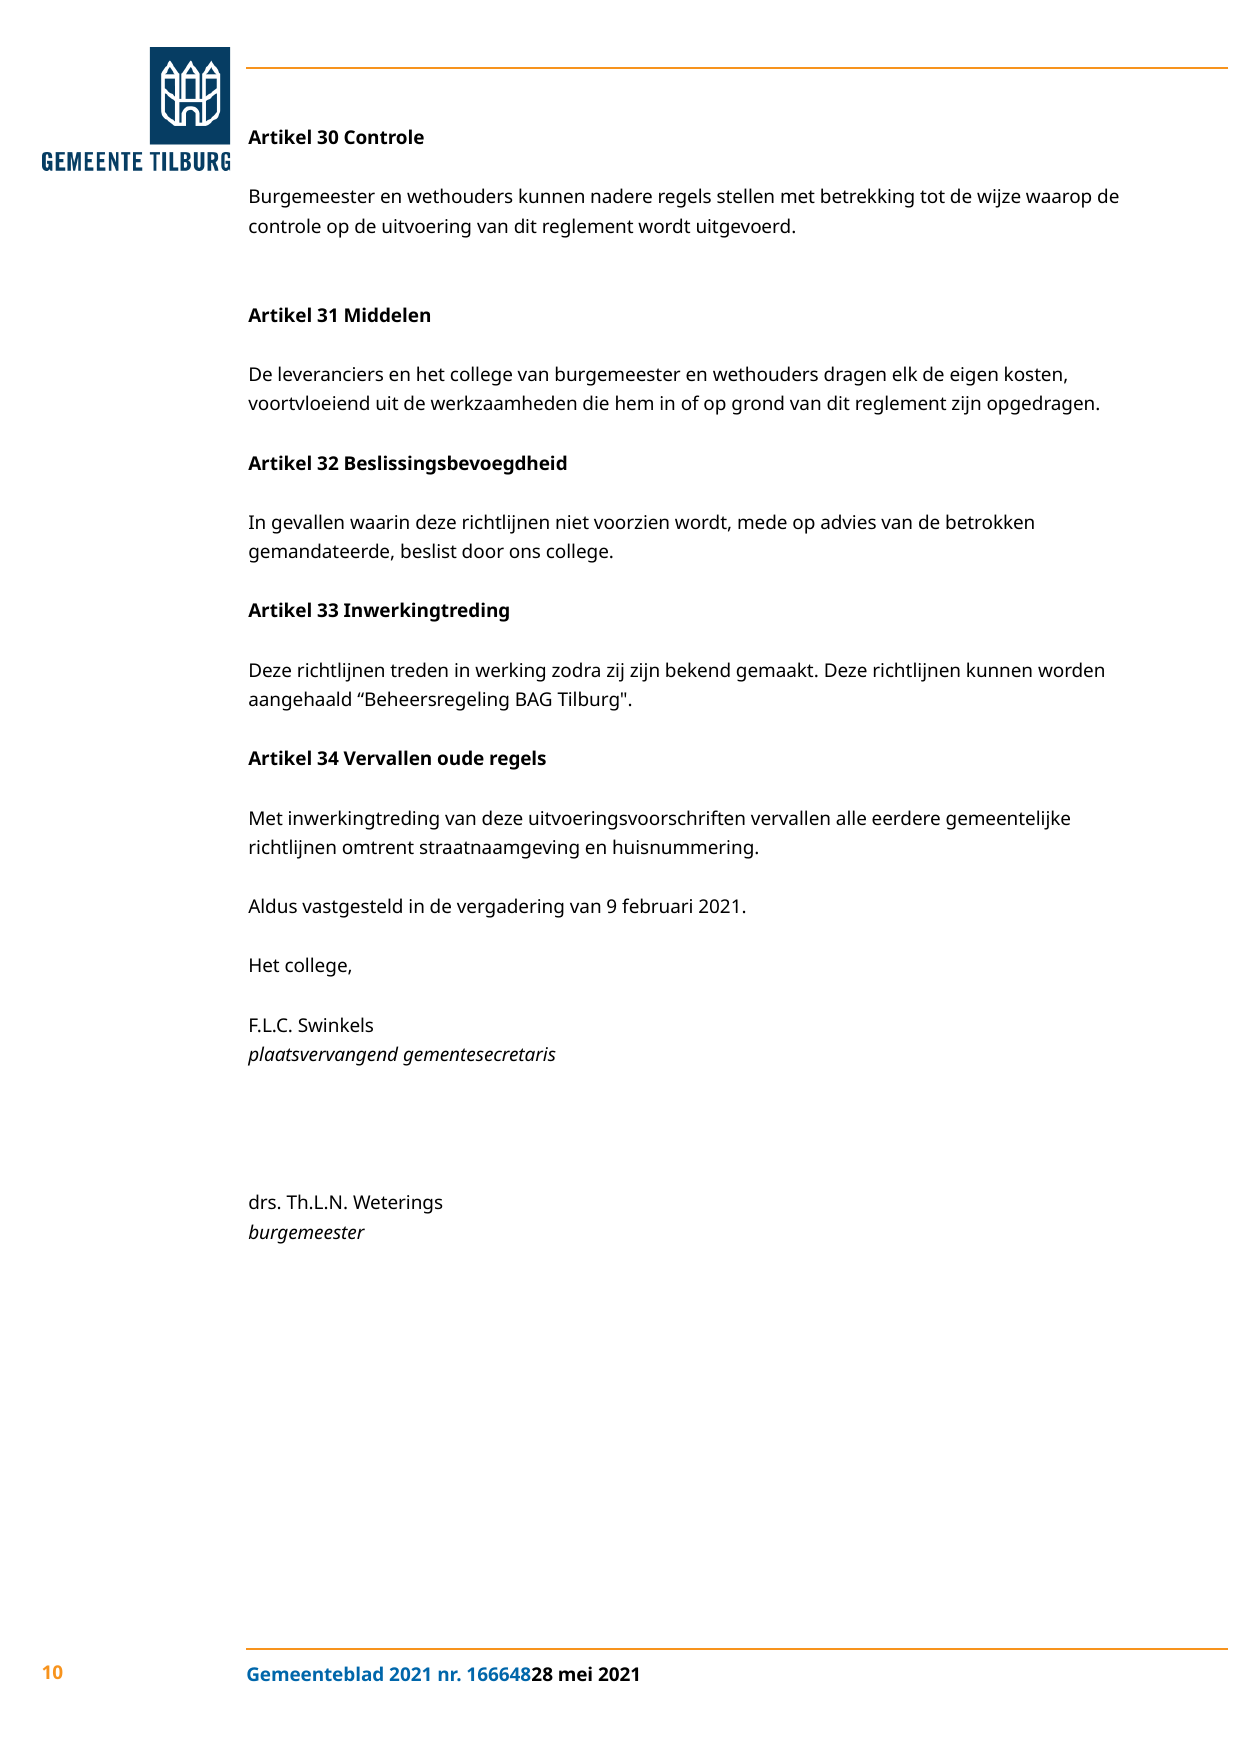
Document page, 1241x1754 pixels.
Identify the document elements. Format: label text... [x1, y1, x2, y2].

text Artikel 30 Controle [248, 124, 1152, 150]
text Artikel 31 Middelen [248, 302, 1152, 328]
picture [41, 47, 231, 172]
text drs. Th.L.N. Weterings [248, 1189, 1152, 1215]
text Het college, [248, 953, 1152, 978]
text plaatsvervangend gementesecretaris [248, 1041, 1152, 1067]
text Burgemeester en wethouders kunnen nadere regels stellen met betrekking tot de wijze waarop de controle op de uitvoering van dit reglement wordt uitgevoerd. [248, 183, 1152, 239]
text Deze richtlijnen treden in werking zodra zij zijn bekend gemaakt. Deze richtlijnen kunnen worden aangehaald “Beheersregeling BAG Tilburg". [248, 657, 1152, 712]
text De leveranciers en het college van burgemeester en wethouders dragen elk de eigen kosten, voortvloeiend uit de werkzaamheden die hem in of op grond van dit reglement zijn opgedragen. [248, 361, 1152, 416]
text Artikel 32 Beslissingsbevoegdheid [248, 450, 1152, 476]
text Artikel 34 Vervallen oude regels [248, 746, 1152, 771]
text Met inwerkingtreding van deze uitvoeringsvoorschriften vervallen alle eerdere gemeentelijke richtlijnen omtrent straatnaamgeving en huisnummering. [248, 805, 1152, 860]
text Aldus vastgesteld in de vergadering van 9 februari 2021. [248, 893, 1152, 919]
text F.L.C. Swinkels [248, 1012, 1152, 1038]
text In gevallen waarin deze richtlijnen niet voorzien wordt, mede op advies van de betrokken gemandateerde, beslist door ons college. [248, 509, 1152, 564]
text Artikel 33 Inwerkingtreding [248, 598, 1152, 623]
text burgemeester [248, 1219, 1152, 1245]
